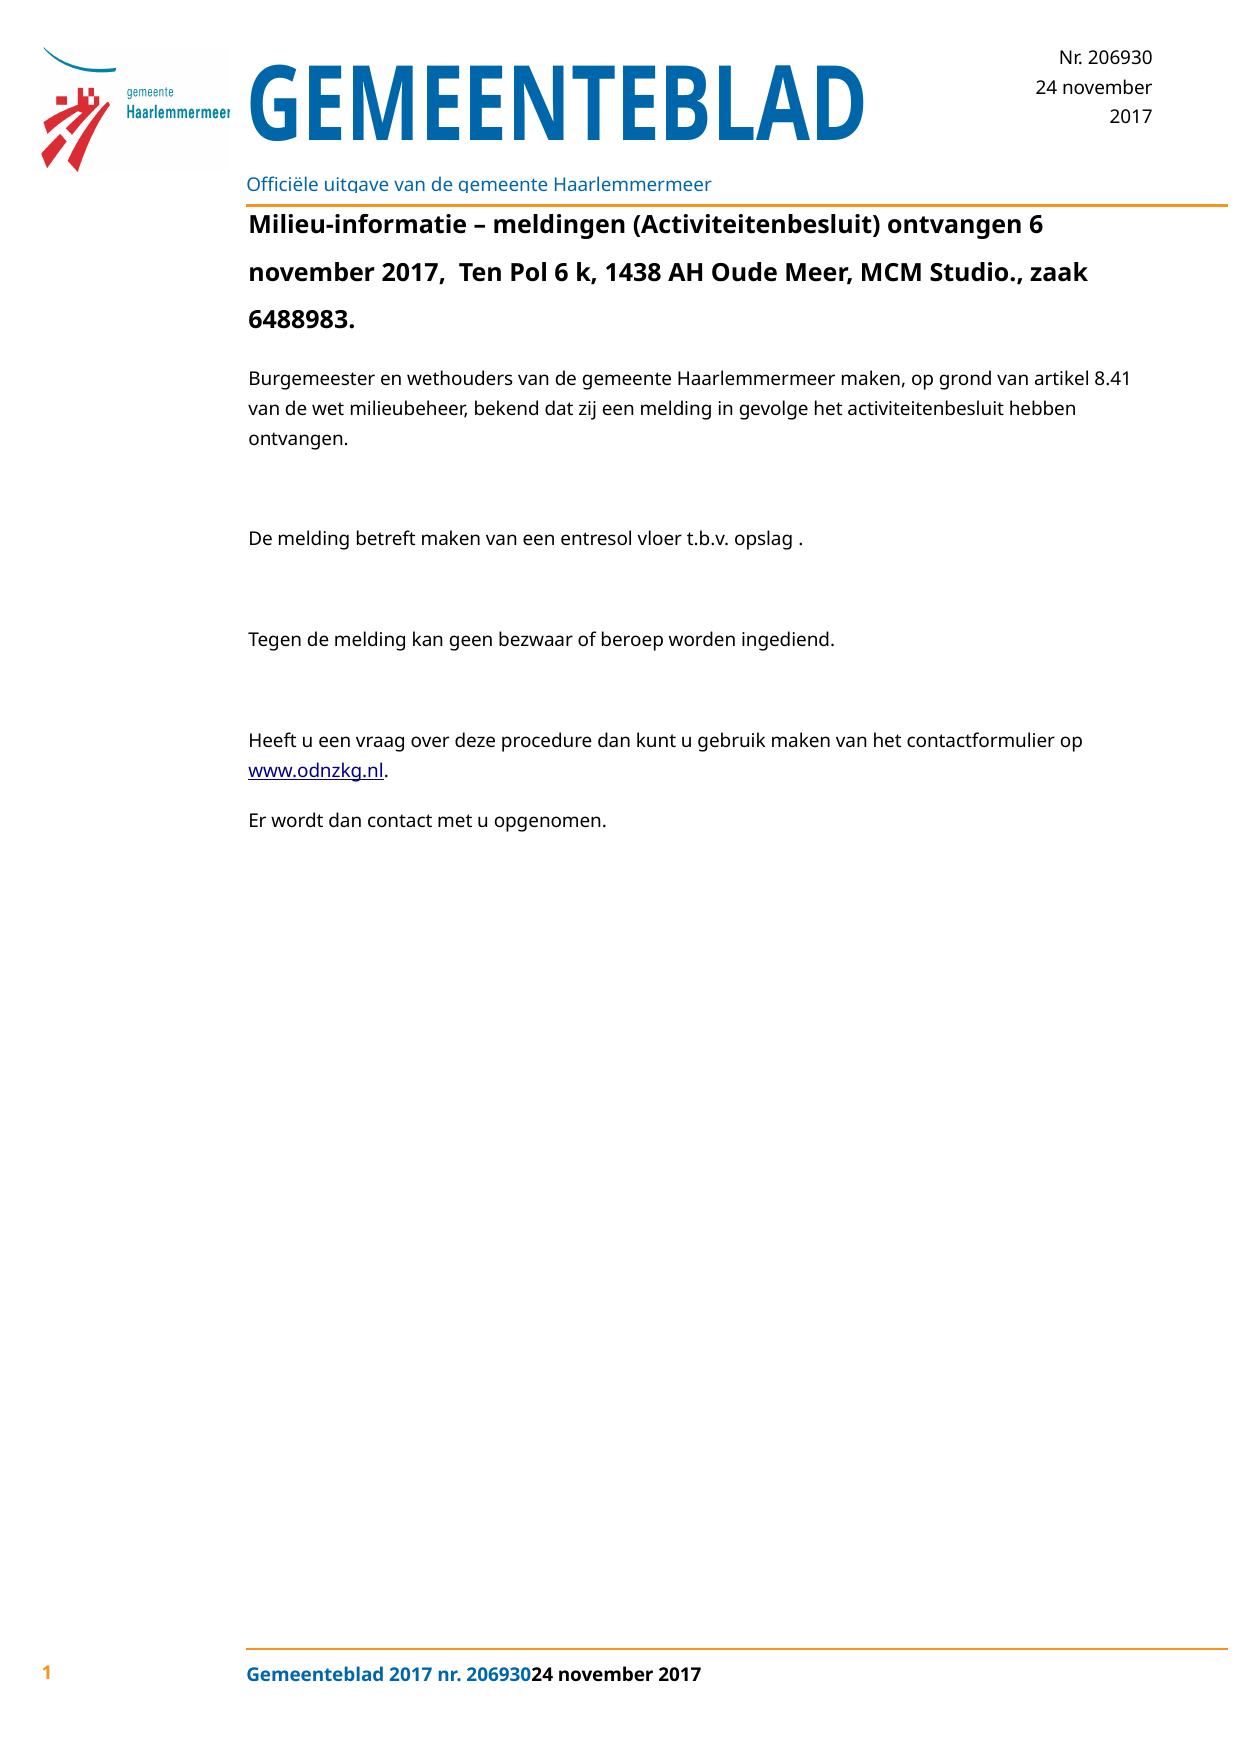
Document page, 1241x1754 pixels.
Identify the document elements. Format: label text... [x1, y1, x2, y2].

text Er wordt dan contact met u opgenomen. [248, 807, 1152, 833]
picture [41, 47, 231, 172]
text De melding betreft maken van een entresol vloer t.b.v. opslag . [248, 526, 1152, 551]
text Burgemeester en wethouders van de gemeente Haarlemmermeer maken, op grond van artikel 8.41 van de wet milieubeheer, bekend dat zij een melding in gevolge het activiteitenbesluit hebben ontvangen. [248, 366, 1152, 450]
text Milieu-informatie – meldingen (Activiteitenbesluit) ontvangen 6 november 2017, Ten Pol 6 k, 1438 AH Oude Meer, MCM Studio., zaak 6488983. [248, 207, 1152, 336]
text Heeft u een vraag over deze procedure dan kunt u gebruik maken van het contactformulier op www.odnzkg.nl. [248, 727, 1152, 782]
text Tegen de melding kan geen bezwaar of beroep worden ingediend. [248, 626, 1152, 652]
